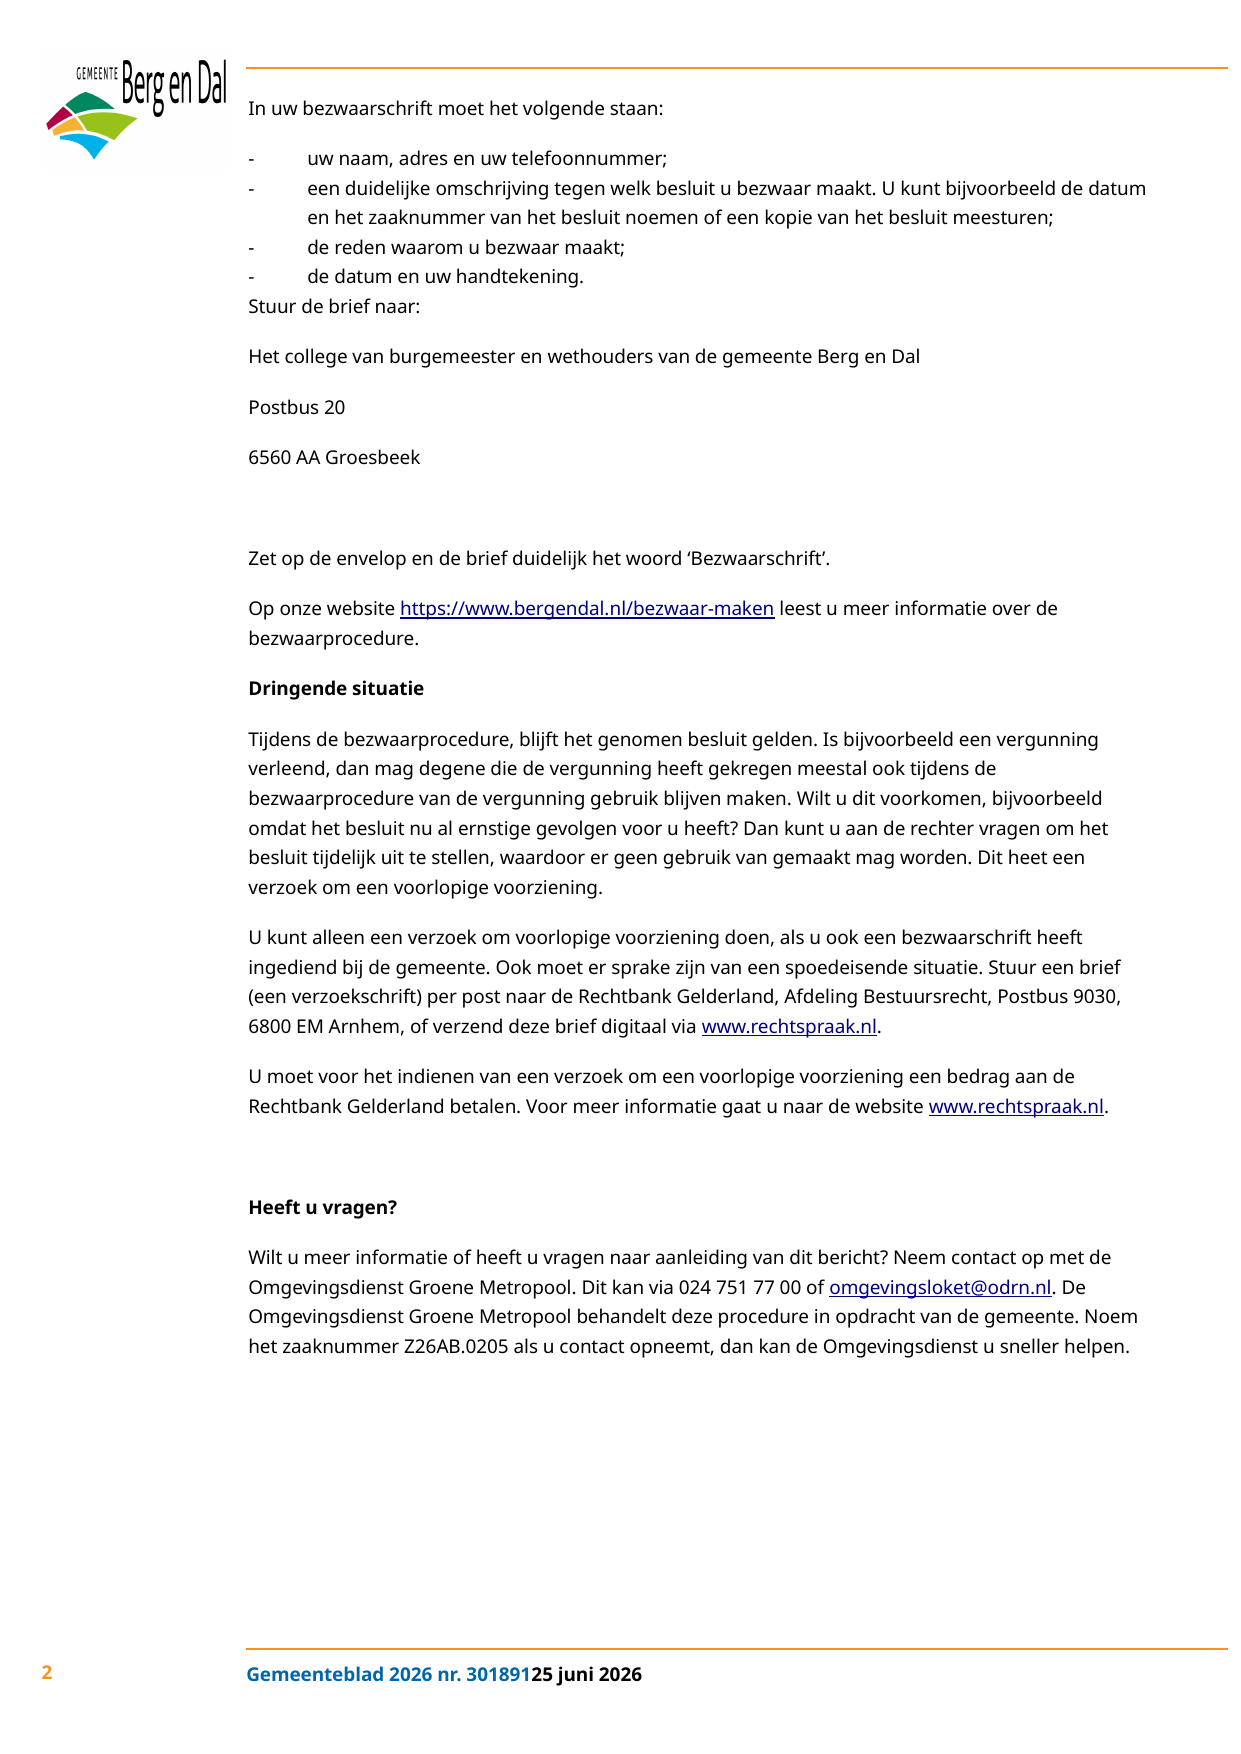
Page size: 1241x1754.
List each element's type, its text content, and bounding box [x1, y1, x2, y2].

text 6560 AA Groesbeek [248, 444, 1152, 470]
text Postbus 20 [248, 394, 1152, 420]
text Heeft u vragen? [248, 1194, 1152, 1220]
text Op onze website https://www.bergendal.nl/bezwaar-maken leest u meer informatie over de bezwaarprocedure. [248, 596, 1152, 651]
text Tijdens de bezwaarprocedure, blijft het genomen besluit gelden. Is bijvoorbeeld een vergunning verleend, dan mag degene die de vergunning heeft gekregen meestal ook tijdens de bezwaarprocedure van de vergunning gebruik blijven maken. Wilt u dit voorkomen, bijvoorbeeld omdat het besluit nu al ernstige gevolgen voor u heeft? Dan kunt u aan de rechter vragen om het besluit tijdelijk uit te stellen, waardoor er geen gebruik van gemaakt mag worden. Dit heet een verzoek om een voorlopige voorziening. [248, 726, 1152, 900]
text U kunt alleen een verzoek om voorlopige voorziening doen, als u ook een bezwaarschrift heeft ingediend bij de gemeente. Ook moet er sprake zijn van een spoedeisende situatie. Stuur een brief (een verzoekschrift) per post naar de Rechtbank Gelderland, Afdeling Bestuursrecht, Postbus 9030, 6800 EM Arnhem, of verzend deze brief digitaal via www.rechtspraak.nl. [248, 924, 1152, 1039]
list de reden waarom u bezwaar maakt; [248, 234, 1152, 260]
text U moet voor het indienen van een verzoek om een voorlopige voorziening een bedrag aan de Rechtbank Gelderland betalen. Voor meer informatie gaat u naar de website www.rechtspraak.nl. [248, 1063, 1152, 1119]
text Dringende situatie [248, 676, 1152, 701]
list een duidelijke omschrijving tegen welk besluit u bezwaar maakt. U kunt bijvoorbeeld de datum en het zaaknummer van het besluit noemen of een kopie van het besluit meesturen; [248, 175, 1152, 230]
picture [41, 47, 231, 172]
text Stuur de brief naar: [248, 293, 1152, 319]
list de datum en uw handtekening. [248, 263, 1152, 289]
text Wilt u meer informatie of heeft u vragen naar aanleiding van dit bericht? Neem contact op met de Omgevingsdienst Groene Metropool. Dit kan via 024 751 77 00 of omgevingsloket@odrn.nl. De Omgevingsdienst Groene Metropool behandelt deze procedure in opdracht van de gemeente. Noem het zaaknummer Z26AB.0205 als u contact opneemt, dan kan de Omgevingsdienst u sneller helpen. [248, 1244, 1152, 1359]
text Het college van burgemeester en wethouders van de gemeente Berg en Dal [248, 343, 1152, 369]
list uw naam, adres en uw telefoonnummer; [248, 145, 1152, 171]
text Zet op de envelop en de brief duidelijk het woord ‘Bezwaarschrift’. [248, 545, 1152, 571]
text In uw bezwaarschrift moet het volgende staan: [248, 95, 1152, 121]
